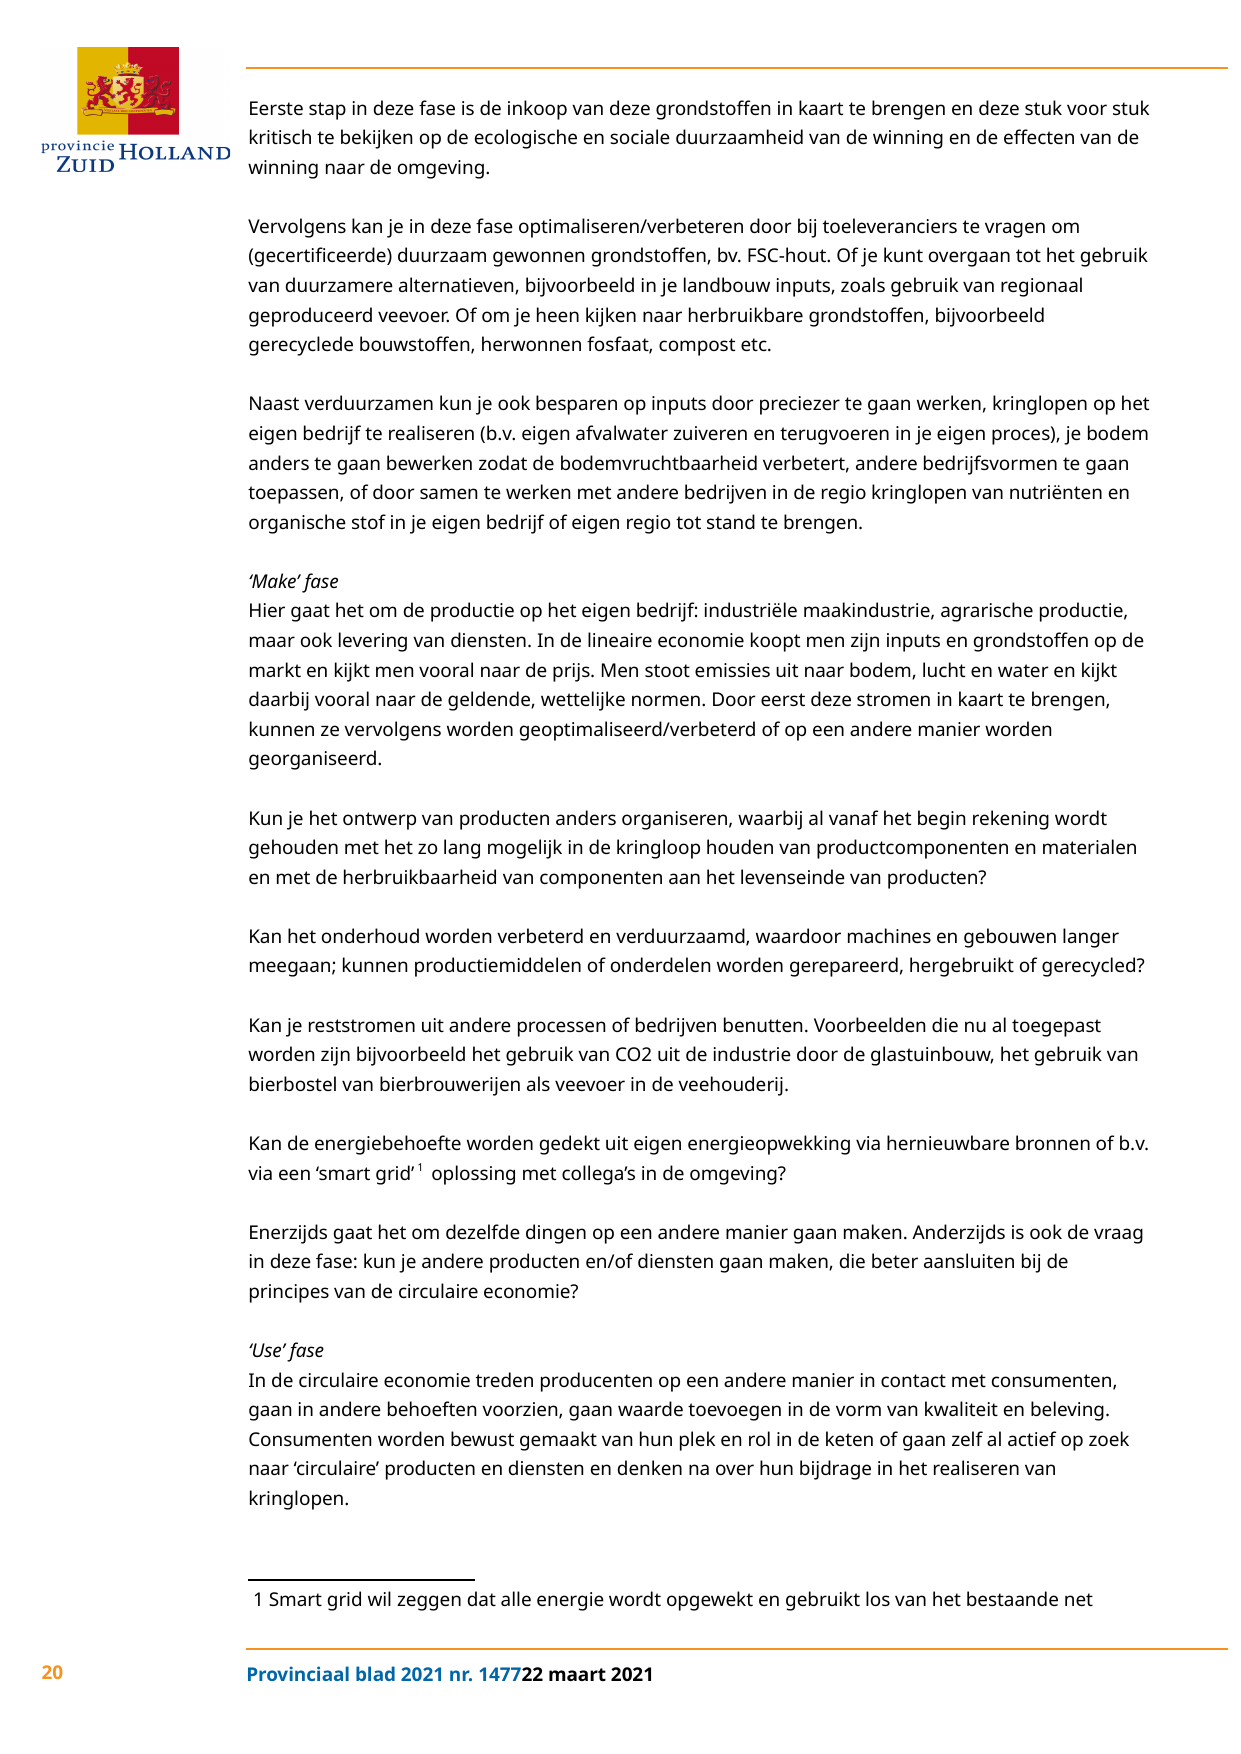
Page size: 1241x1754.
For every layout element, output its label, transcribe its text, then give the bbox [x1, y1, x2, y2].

text Smart grid wil zeggen dat alle energie wordt opgewekt en gebruikt los van het bestaande net [248, 1586, 1152, 1612]
text Naast verduurzamen kun je ook besparen op inputs door preciezer te gaan werken, kringlopen op het eigen bedrijf te realiseren (b.v. eigen afvalwater zuiveren en terugvoeren in je eigen proces), je bodem anders te gaan bewerken zodat de bodemvruchtbaarheid verbetert, andere bedrijfsvormen te gaan toepassen, of door samen te werken met andere bedrijven in de regio kringlopen van nutriënten en organische stof in je eigen bedrijf of eigen regio tot stand te brengen. [248, 391, 1152, 535]
text In de circulaire economie treden producenten op een andere manier in contact met consumenten, gaan in andere behoeften voorzien, gaan waarde toevoegen in de vorm van kwaliteit en beleving. Consumenten worden bewust gemaakt van hun plek en rol in de keten of gaan zelf al actief op zoek naar ‘circulaire’ producten en diensten en denken na over hun bijdrage in het realiseren van kringlopen. [248, 1367, 1152, 1511]
text ‘Use’ fase [248, 1337, 1152, 1363]
text ‘Make’ fase [248, 568, 1152, 594]
text Hier gaat het om de productie op het eigen bedrijf: industriële maakindustrie, agrarische productie, maar ook levering van diensten. In de lineaire economie koopt men zijn inputs en grondstoffen op de markt en kijkt men vooral naar de prijs. Men stoot emissies uit naar bodem, lucht en water en kijkt daarbij vooral naar de geldende, wettelijke normen. Door eerst deze stromen in kaart te brengen, kunnen ze vervolgens worden geoptimaliseerd/verbeterd of op een andere manier worden georganiseerd. [248, 598, 1152, 771]
text Eerste stap in deze fase is de inkoop van deze grondstoffen in kaart te brengen en deze stuk voor stuk kritisch te bekijken op de ecologische en sociale duurzaamheid van de winning en de effecten van de winning naar de omgeving. [248, 95, 1152, 180]
text Kan de energiebehoefte worden gedekt uit eigen energieopwekking via hernieuwbare bronnen of b.v. via een ‘smart grid’ oplossing met collega’s in de omgeving? [248, 1130, 1152, 1186]
text Kan je reststromen uit andere processen of bedrijven benutten. Voorbeelden die nu al toegepast worden zijn bijvoorbeeld het gebruik van CO2 uit de industrie door de glastuinbouw, het gebruik van bierbostel van bierbrouwerijen als veevoer in de veehouderij. [248, 1012, 1152, 1097]
text Enerzijds gaat het om dezelfde dingen op een andere manier gaan maken. Anderzijds is ook de vraag in deze fase: kun je andere producten en/of diensten gaan maken, die beter aansluiten bij de principes van de circulaire economie? [248, 1219, 1152, 1304]
text Kun je het ontwerp van producten anders organiseren, waarbij al vanaf het begin rekening wordt gehouden met het zo lang mogelijk in de kringloop houden van productcomponenten en materialen en met de herbruikbaarheid van componenten aan het levenseinde van producten? [248, 805, 1152, 890]
text Vervolgens kan je in deze fase optimaliseren/verbeteren door bij toeleveranciers te vragen om (gecertificeerde) duurzaam gewonnen grondstoffen, bv. FSC-hout. Of je kunt overgaan tot het gebruik van duurzamere alternatieven, bijvoorbeeld in je landbouw inputs, zoals gebruik van regionaal geproduceerd veevoer. Of om je heen kijken naar herbruikbare grondstoffen, bijvoorbeeld gerecyclede bouwstoffen, herwonnen fosfaat, compost etc. [248, 213, 1152, 357]
picture [41, 47, 231, 172]
text Kan het onderhoud worden verbeterd en verduurzaamd, waardoor machines en gebouwen langer meegaan; kunnen productiemiddelen of onderdelen worden gerepareerd, hergebruikt of gerecycled? [248, 923, 1152, 978]
